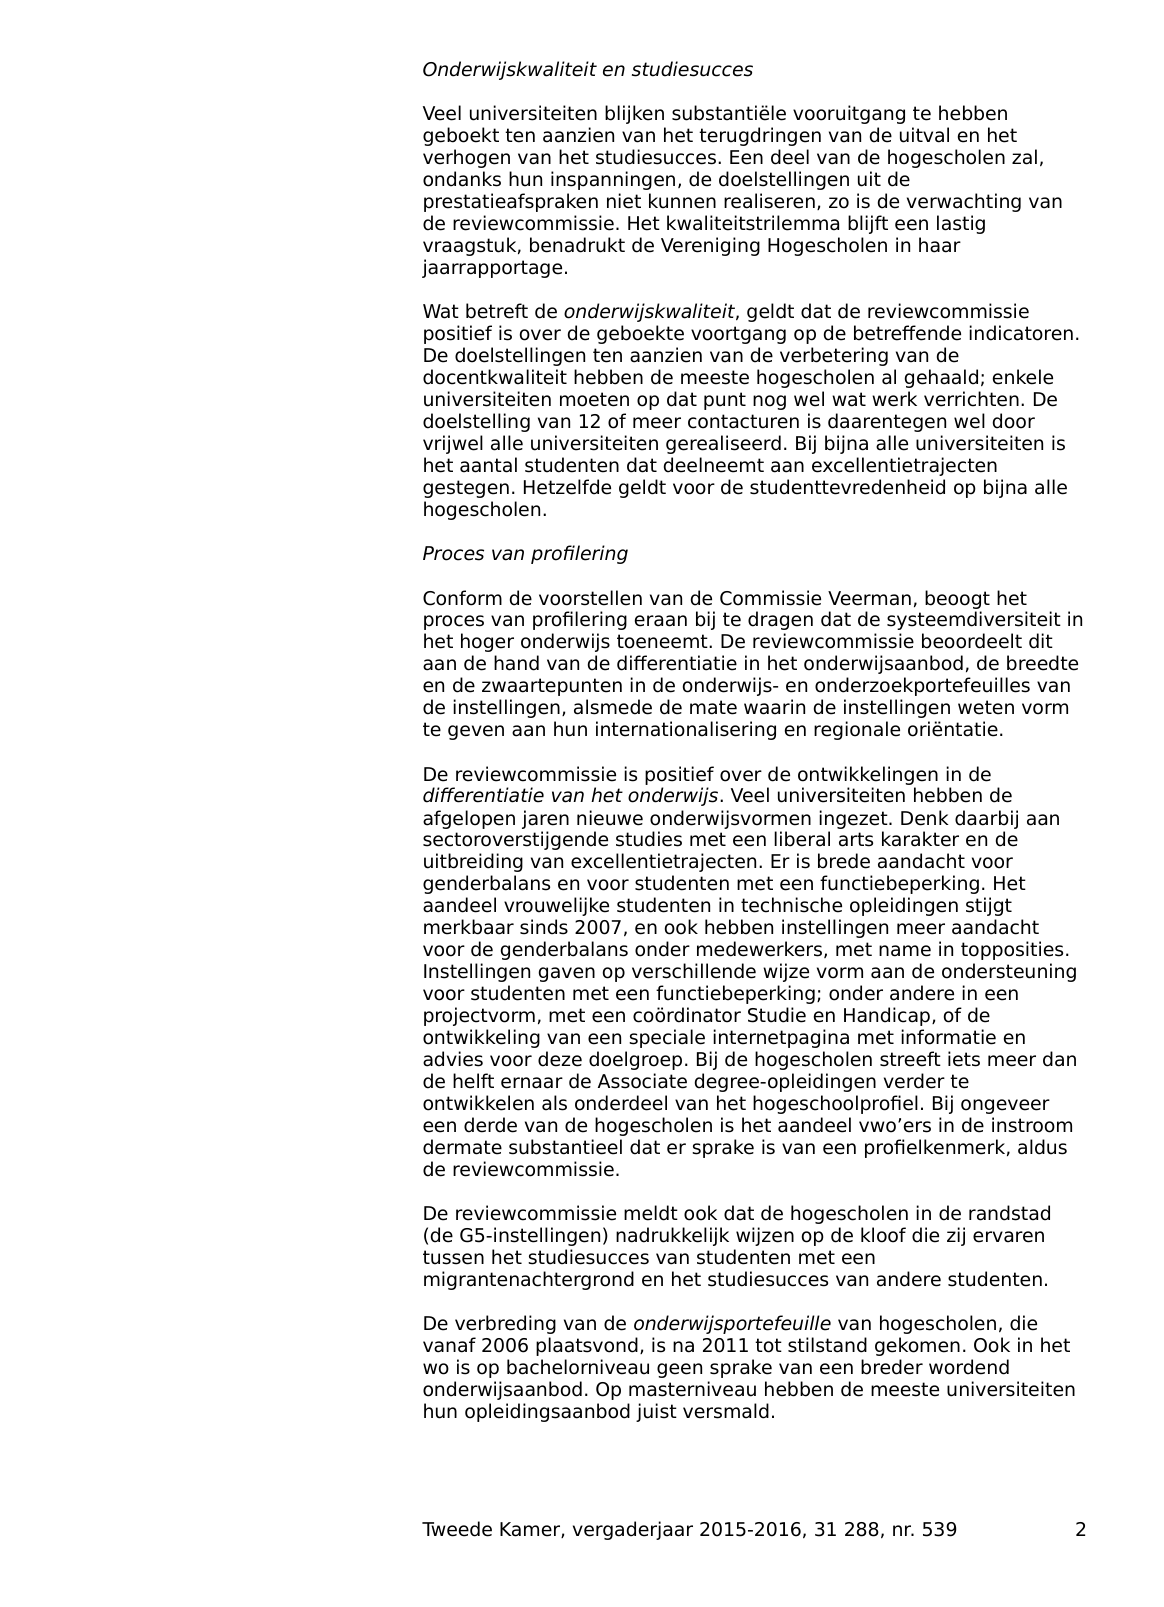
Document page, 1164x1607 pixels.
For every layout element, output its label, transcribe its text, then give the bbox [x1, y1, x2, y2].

text De verbreding van de onderwijsportefeuille van hogescholen, die vanaf 2006 plaatsvond, is na 2011 tot stilstand gekomen. Ook in het wo is op bachelorniveau geen sprake van een breder wordend onderwijsaanbod. Op masterniveau hebben de meeste universiteiten hun opleidingsaanbod juist versmald. [422, 1313, 1087, 1423]
text De reviewcommissie is positief over de ontwikkelingen in de differentiatie van het onderwijs. Veel universiteiten hebben de afgelopen jaren nieuwe onderwijsvormen ingezet. Denk daarbij aan sectoroverstijgende studies met een liberal arts karakter en de uitbreiding van excellentietrajecten. Er is brede aandacht voor genderbalans en voor studenten met een functiebeperking. Het aandeel vrouwelijke studenten in technische opleidingen stijgt merkbaar sinds 2007, en ook hebben instellingen meer aandacht voor de genderbalans onder medewerkers, met name in topposities. Instellingen gaven op verschillende wijze vorm aan de ondersteuning voor studenten met een functiebeperking; onder andere in een projectvorm, met een coördinator Studie en Handicap, of de ontwikkeling van een speciale internetpagina met informatie en advies voor deze doelgroep. Bij de hogescholen streeft iets meer dan de helft ernaar de Associate degree-opleidingen verder te ontwikkelen als onderdeel van het hogeschoolprofiel. Bij ongeveer een derde van de hogescholen is het aandeel vwo’ers in de instroom dermate substantieel dat er sprake is van een profielkenmerk, aldus de reviewcommissie. [422, 763, 1087, 1181]
text Wat betreft de onderwijskwaliteit, geldt dat de reviewcommissie positief is over de geboekte voortgang op de betreffende indicatoren. De doelstellingen ten aanzien van de verbetering van de docentkwaliteit hebben de meeste hogescholen al gehaald; enkele universiteiten moeten op dat punt nog wel wat werk verrichten. De doelstelling van 12 of meer contacturen is daarentegen wel door vrijwel alle universiteiten gerealiseerd. Bij bijna alle universiteiten is het aantal studenten dat deelneemt aan excellentietrajecten gestegen. Hetzelfde geldt voor de studenttevredenheid op bijna alle hogescholen. [422, 301, 1087, 521]
text De reviewcommissie meldt ook dat de hogescholen in de randstad (de G5-instellingen) nadrukkelijk wijzen op de kloof die zij ervaren tussen het studiesucces van studenten met een migrantenachtergrond en het studiesucces van andere studenten. [422, 1203, 1087, 1291]
text Veel universiteiten blijken substantiële vooruitgang te hebben geboekt ten aanzien van het terugdringen van de uitval en het verhogen van het studiesucces. Een deel van de hogescholen zal, ondanks hun inspanningen, de doelstellingen uit de prestatieafspraken niet kunnen realiseren, zo is de verwachting van de reviewcommissie. Het kwaliteitstrilemma blijft een lastig vraagstuk, benadrukt de Vereniging Hogescholen in haar jaarrapportage. [422, 103, 1087, 279]
subtitle Proces van profilering [422, 543, 1087, 565]
text Conform de voorstellen van de Commissie Veerman, beoogt het proces van profilering eraan bij te dragen dat de systeemdiversiteit in het hoger onderwijs toeneemt. De reviewcommissie beoordeelt dit aan de hand van de differentiatie in het onderwijsaanbod, de breedte en de zwaartepunten in de onderwijs- en onderzoekportefeuilles van de instellingen, alsmede de mate waarin de instellingen weten vorm te geven aan hun internationalisering en regionale oriëntatie. [422, 587, 1087, 741]
subtitle Onderwijskwaliteit en studiesucces [422, 59, 1087, 81]
